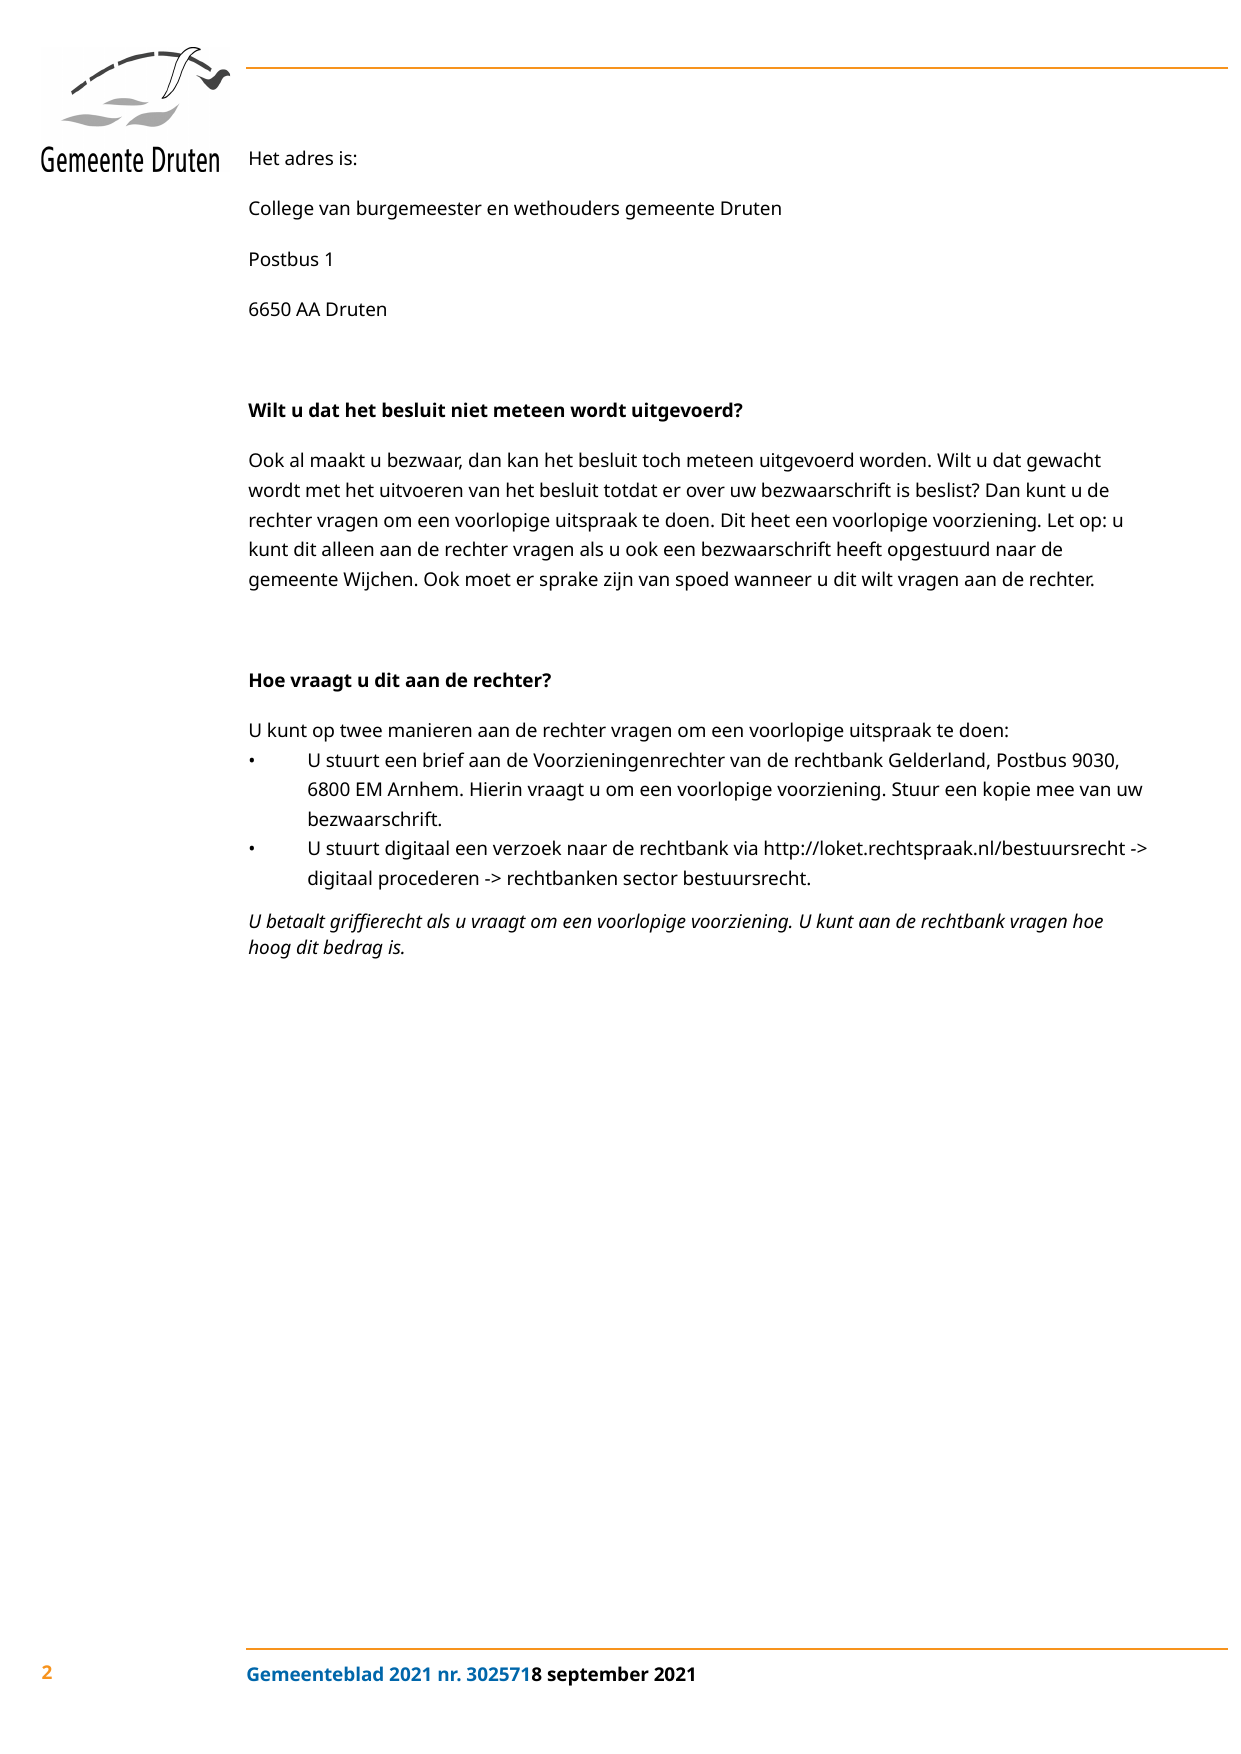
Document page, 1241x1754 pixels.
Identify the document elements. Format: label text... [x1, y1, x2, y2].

text College van burgemeester en wethouders gemeente Druten [248, 196, 1152, 221]
text Hoe vraagt u dit aan de rechter? [248, 667, 1152, 693]
text U betaalt griffierecht als u vraagt om een voorlopige voorziening. U kunt aan de rechtbank vragen hoe hoog dit bedrag is. [248, 908, 1152, 960]
list U stuurt digitaal een verzoek naar de rechtbank via http://loket.rechtspraak.nl/bestuursrecht -> digitaal procederen -> rechtbanken sector bestuursrecht. [248, 836, 1152, 891]
text Postbus 1 [248, 246, 1152, 272]
list U stuurt een brief aan de Voorzieningenrechter van de rechtbank Gelderland, Postbus 9030, 6800 EM Arnhem. Hierin vraagt u om een voorlopige voorziening. Stuur een kopie mee van uw bezwaarschrift. [248, 747, 1152, 832]
picture [41, 47, 231, 172]
text 6650 AA Druten [248, 296, 1152, 322]
text Wilt u dat het besluit niet meteen wordt uitgevoerd? [248, 397, 1152, 423]
text U kunt op twee manieren aan de rechter vragen om een voorlopige uitspraak te doen: [248, 717, 1152, 743]
text Ook al maakt u bezwaar, dan kan het besluit toch meteen uitgevoerd worden. Wilt u dat gewacht wordt met het uitvoeren van het besluit totdat er over uw bezwaarschrift is beslist? Dan kunt u de rechter vragen om een voorlopige uitspraak te doen. Dit heet een voorlopige voorziening. Let op: u kunt dit alleen aan de rechter vragen als u ook een bezwaarschrift heeft opgestuurd naar de gemeente Wijchen. Ook moet er sprake zijn van spoed wanneer u dit wilt vragen aan de rechter. [248, 448, 1152, 592]
text Het adres is: [248, 145, 1152, 171]
